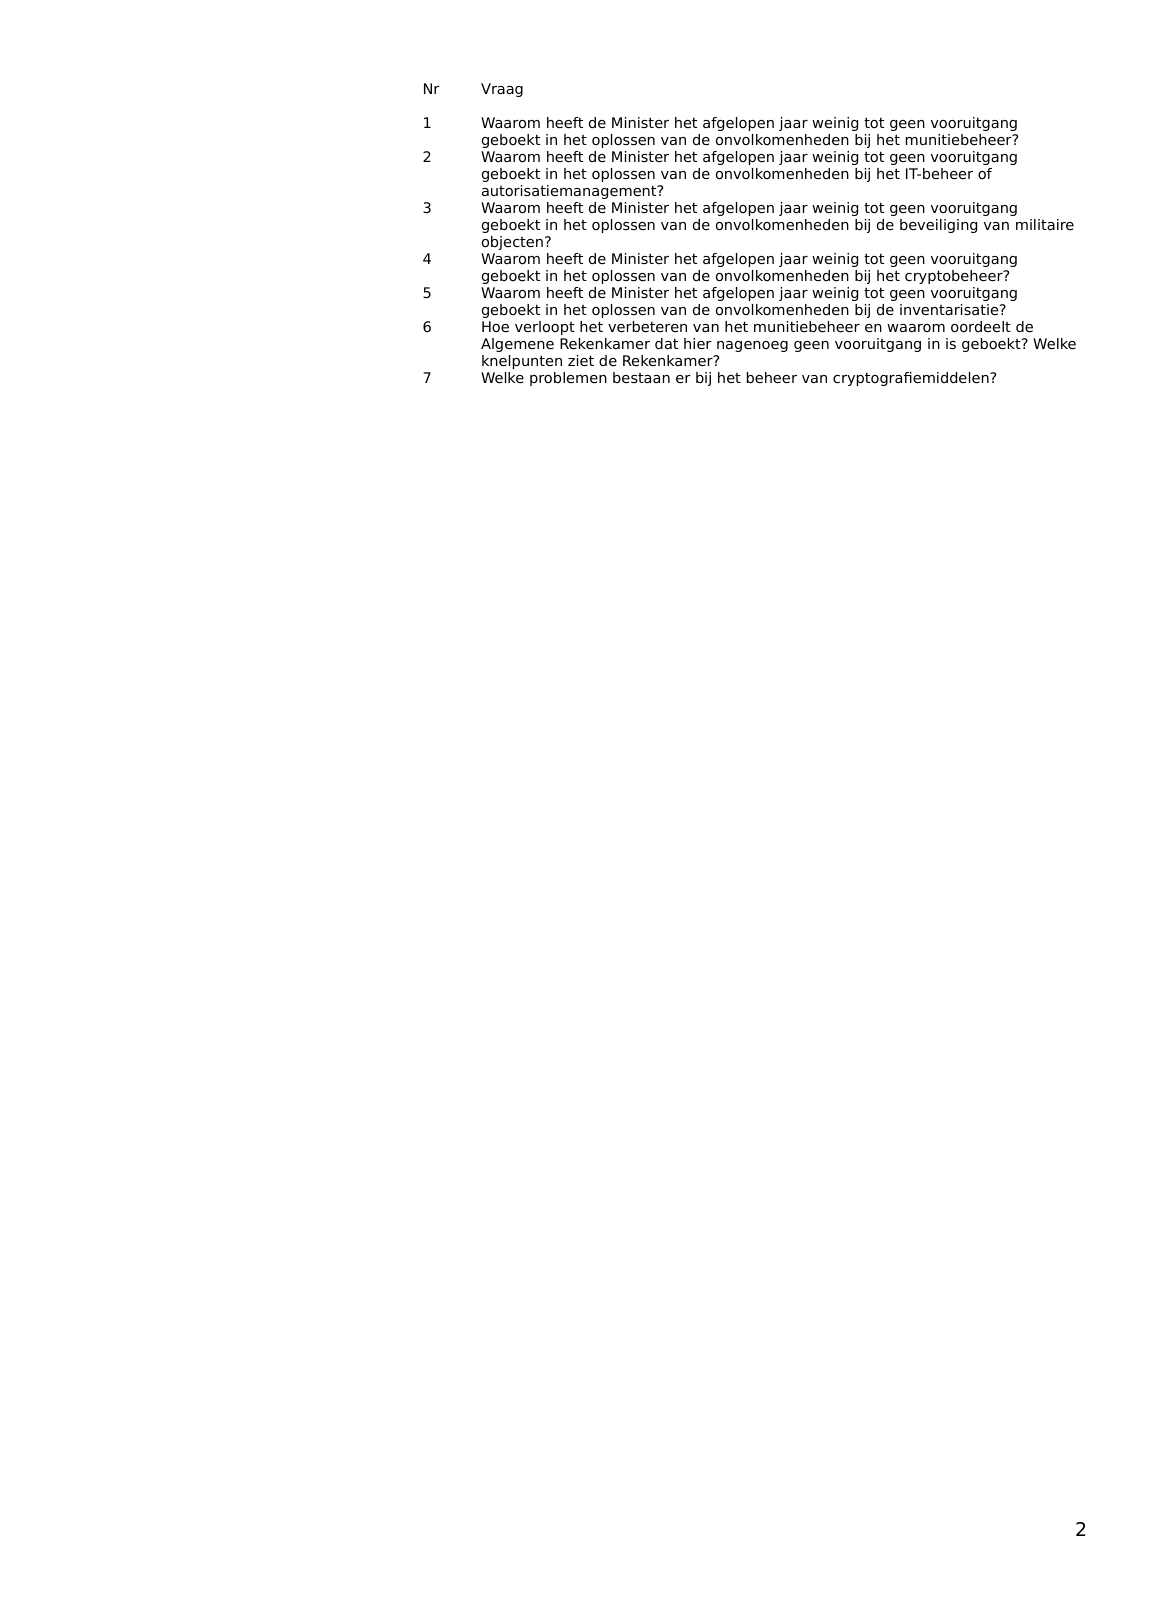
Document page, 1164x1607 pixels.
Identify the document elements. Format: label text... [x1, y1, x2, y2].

table_cell Waarom heeft de Minister het afgelopen jaar weinig tot geen vooruitgang geboekt in het oplossen van de onvolkomenheden bij het cryptobeheer? [475, 251, 1087, 285]
table_cell Hoe verloopt het verbeteren van het munitiebeheer en waarom oordeelt de Algemene Rekenkamer dat hier nagenoeg geen vooruitgang in is geboekt? Welke knelpunten ziet de Rekenkamer? [475, 319, 1087, 369]
table_cell 1 [422, 115, 475, 149]
table_cell Waarom heeft de Minister het afgelopen jaar weinig tot geen vooruitgang geboekt in het oplossen van de onvolkomenheden bij de beveiliging van militaire objecten? [475, 200, 1087, 251]
table_header Vraag [475, 81, 1087, 98]
table_cell 4 [422, 251, 475, 285]
table_cell Welke problemen bestaan er bij het beheer van cryptografiemiddelen? [475, 370, 1087, 387]
table_cell [475, 98, 1087, 115]
table_cell [422, 98, 475, 115]
table_cell 7 [422, 370, 475, 387]
table_cell Waarom heeft de Minister het afgelopen jaar weinig tot geen vooruitgang geboekt in het oplossen van de onvolkomenheden bij het munitiebeheer? [475, 115, 1087, 149]
table_header Nr [422, 81, 475, 98]
table_cell 2 [422, 149, 475, 200]
table_cell 6 [422, 319, 475, 369]
table_cell Waarom heeft de Minister het afgelopen jaar weinig tot geen vooruitgang geboekt in het oplossen van de onvolkomenheden bij het IT-beheer of autorisatiemanagement? [475, 149, 1087, 200]
table_cell Waarom heeft de Minister het afgelopen jaar weinig tot geen vooruitgang geboekt in het oplossen van de onvolkomenheden bij de inventarisatie? [475, 285, 1087, 319]
table_cell 5 [422, 285, 475, 319]
table_cell 3 [422, 200, 475, 251]
